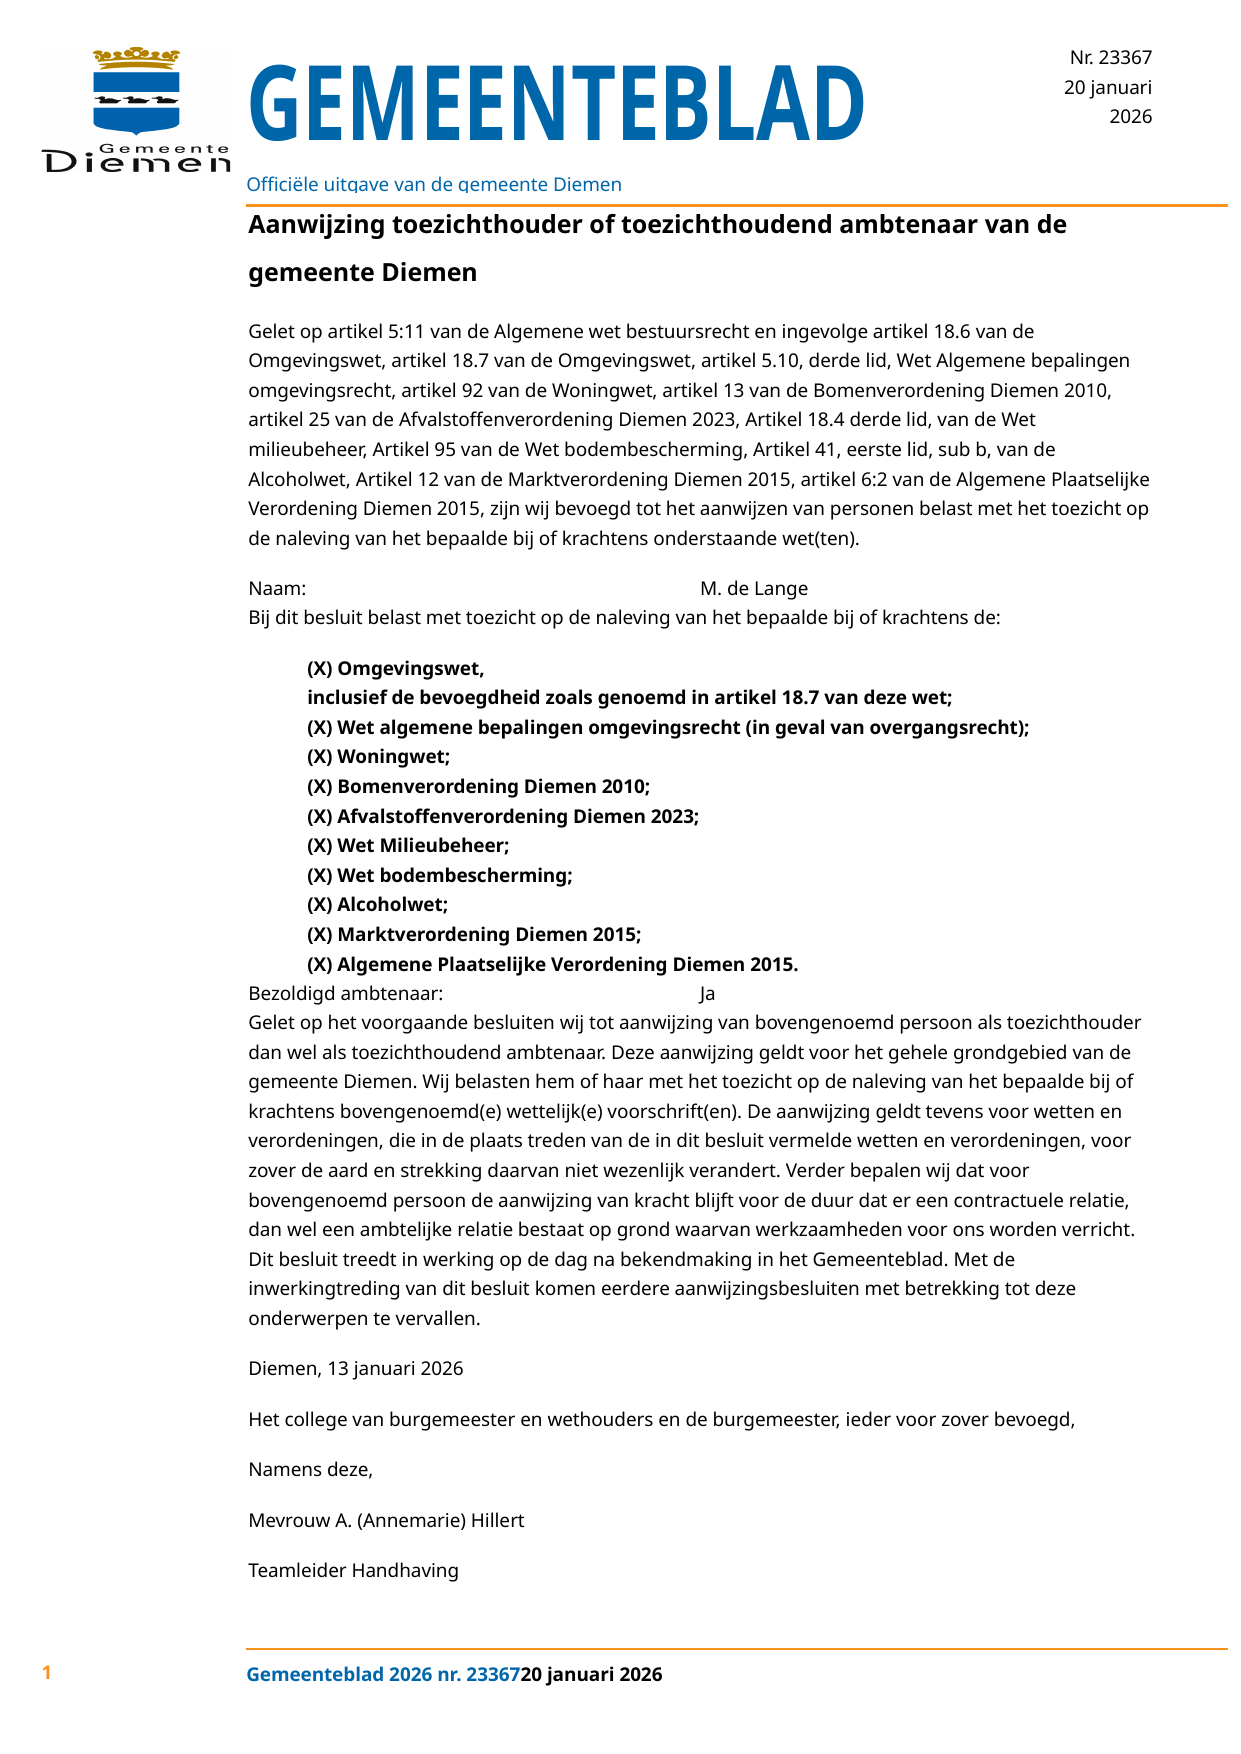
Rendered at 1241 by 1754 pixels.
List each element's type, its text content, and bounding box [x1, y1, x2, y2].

list (X) Wet algemene bepalingen omgevingsrecht (in geval van overgangsrecht); [248, 714, 1152, 740]
list (X) Omgevingswet, [248, 655, 1152, 681]
table_header M. de Lange [700, 576, 1152, 601]
table_header Bezoldigd ambtenaar: [248, 980, 700, 1006]
text Gelet op artikel 5:11 van de Algemene wet bestuursrecht en ingevolge artikel 18.6 van de Omgevingswet, artikel 18.7 van de Omgevingswet, artikel 5.10, derde lid, Wet Algemene bepalingen omgevingsrecht, artikel 92 van de Woningwet, artikel 13 van de Bomenverordening Diemen 2010, artikel 25 van de Afvalstoffenverordening Diemen 2023, Artikel 18.4 derde lid, van de Wet milieubeheer, Artikel 95 van de Wet bodembescherming, Artikel 41, eerste lid, sub b, van de Alcoholwet, Artikel 12 van de Marktverordening Diemen 2015, artikel 6:2 van de Algemene Plaatselijke Verordening Diemen 2015, zijn wij bevoegd tot het aanwijzen van personen belast met het toezicht op de naleving van het bepaalde bij of krachtens onderstaande wet(ten). [248, 318, 1152, 551]
table_header Naam: [248, 576, 700, 601]
list (X) Algemene Plaatselijke Verordening Diemen 2015. [248, 951, 1152, 976]
text Het college van burgemeester en wethouders en de burgemeester, ieder voor zover bevoegd, [248, 1406, 1152, 1432]
list (X) Alcoholwet; [248, 892, 1152, 917]
picture [41, 47, 231, 172]
list (X) Afvalstoffenverordening Diemen 2023; [248, 803, 1152, 828]
list (X) Marktverordening Diemen 2015; [248, 921, 1152, 947]
list (X) Bomenverordening Diemen 2010; [248, 773, 1152, 799]
list inclusief de bevoegdheid zoals genoemd in artikel 18.7 van deze wet; [248, 684, 1152, 710]
table_header Ja [700, 980, 1152, 1006]
text Aanwijzing toezichthouder of toezichthoudend ambtenaar van de gemeente Diemen [248, 207, 1152, 288]
text Diemen, 13 januari 2026 [248, 1356, 1152, 1381]
text Teamleider Handhaving [248, 1557, 1152, 1583]
list (X) Woningwet; [248, 744, 1152, 769]
text Bij dit besluit belast met toezicht op de naleving van het bepaalde bij of krachtens de: [248, 604, 1152, 630]
text Namens deze, [248, 1456, 1152, 1482]
list (X) Wet bodembescherming; [248, 862, 1152, 888]
list (X) Wet Milieubeheer; [248, 832, 1152, 858]
text Mevrouw A. (Annemarie) Hillert [248, 1507, 1152, 1533]
text Gelet op het voorgaande besluiten wij tot aanwijzing van bovengenoemd persoon als toezichthouder dan wel als toezichthoudend ambtenaar. Deze aanwijzing geldt voor het gehele grondgebied van de gemeente Diemen. Wij belasten hem of haar met het toezicht op de naleving van het bepaalde bij of krachtens bovengenoemd(e) wettelijk(e) voorschrift(en). De aanwijzing geldt tevens voor wetten en verordeningen, die in de plaats treden van de in dit besluit vermelde wetten en verordeningen, voor zover de aard en strekking daarvan niet wezenlijk verandert. Verder bepalen wij dat voor bovengenoemd persoon de aanwijzing van kracht blijft voor de duur dat er een contractuele relatie, dan wel een ambtelijke relatie bestaat op grond waarvan werkzaamheden voor ons worden verricht. Dit besluit treedt in werking op de dag na bekendmaking in het Gemeenteblad. Met de inwerkingtreding van dit besluit komen eerdere aanwijzingsbesluiten met betrekking tot deze onderwerpen te vervallen. [248, 1009, 1152, 1331]
